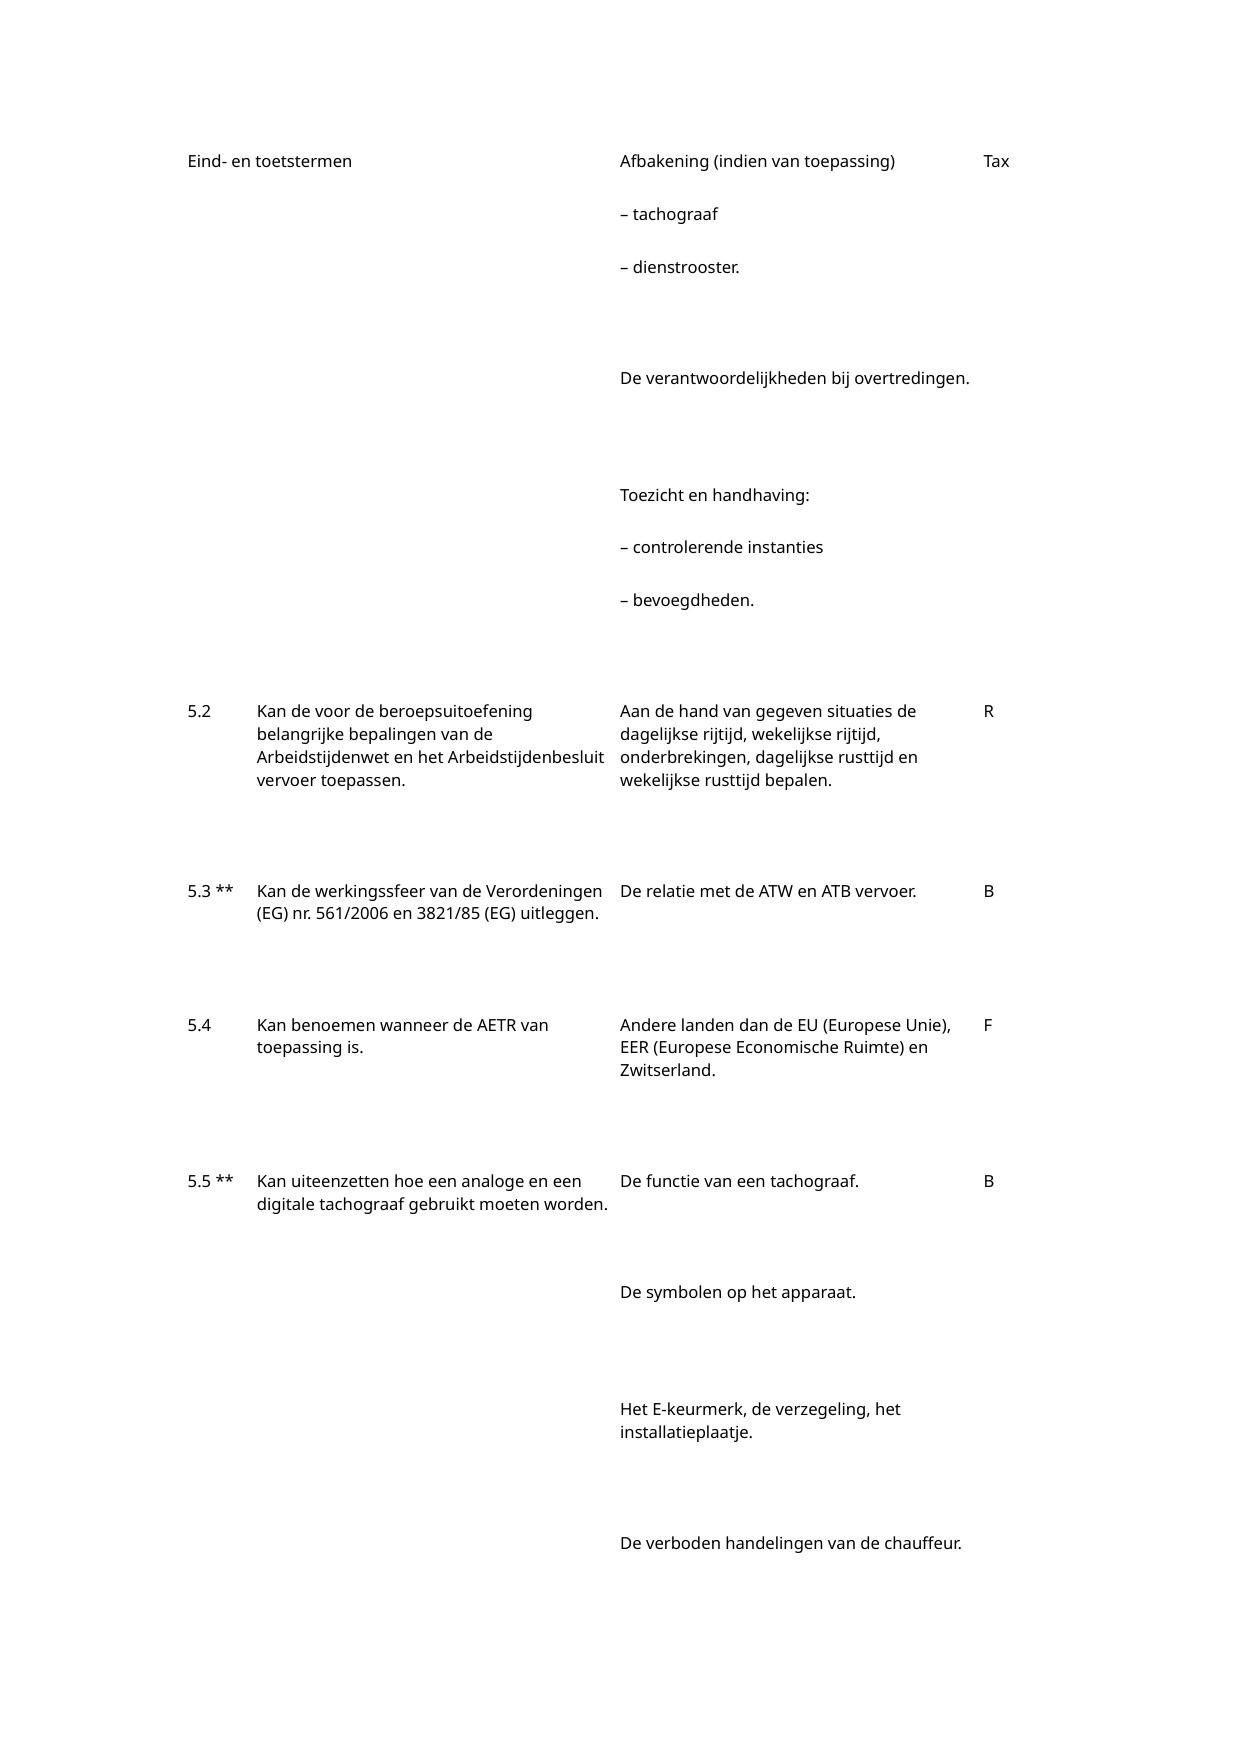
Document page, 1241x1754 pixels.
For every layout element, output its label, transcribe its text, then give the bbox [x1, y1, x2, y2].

table_cell [188, 955, 257, 1013]
table_cell [620, 425, 983, 483]
table_cell [188, 821, 257, 879]
table_cell Andere landen dan de EU (Europese Unie), EER (Europese Economische Ruimte) en Zwitserland. [620, 1013, 983, 1111]
table_cell Kan uiteenzetten hoe een analoge en een digitale tachograaf gebruikt moeten worden. [257, 1170, 620, 1281]
table_cell De verantwoordelijkheden bij overtredingen. [620, 367, 983, 425]
table_cell [188, 1473, 257, 1532]
table_cell [257, 1532, 620, 1590]
table_cell [983, 821, 1053, 879]
table_cell [188, 367, 257, 425]
table_cell [983, 1473, 1053, 1532]
table_cell 5.4 [188, 1013, 257, 1111]
table_cell [188, 1339, 257, 1398]
table_cell De symbolen op het apparaat. [620, 1281, 983, 1339]
table_cell [983, 1339, 1053, 1398]
table_cell [620, 1223, 983, 1281]
table_cell F [983, 1013, 1053, 1111]
table_cell [188, 484, 257, 642]
table_cell 5.3 ** [188, 879, 257, 955]
table_cell [188, 1532, 257, 1590]
table_cell 5.2 [188, 700, 257, 821]
table_cell [983, 484, 1053, 642]
table_cell [257, 955, 620, 1013]
table_cell [188, 425, 257, 483]
table_cell [257, 642, 620, 700]
table_cell [620, 1473, 983, 1532]
table_cell Het E-keurmerk, de verzegeling, het installatieplaatje. [620, 1398, 983, 1473]
table_cell [188, 1111, 257, 1170]
table_header Tax [983, 150, 1053, 203]
table_cell Toezicht en handhaving: – controlerende instanties – bevoegdheden. [620, 484, 983, 642]
table_cell [620, 955, 983, 1013]
table_cell [983, 1281, 1053, 1339]
table_cell [257, 308, 620, 367]
table_cell [620, 308, 983, 367]
table_header Afbakening (indien van toepassing) [620, 150, 983, 203]
table_cell [257, 203, 620, 308]
table_cell [983, 203, 1053, 308]
table_cell B [983, 879, 1053, 955]
table_cell [257, 484, 620, 642]
table_cell [257, 821, 620, 879]
table_cell [257, 425, 620, 483]
table_cell [983, 425, 1053, 483]
table_cell [983, 955, 1053, 1013]
table_cell [188, 308, 257, 367]
table_cell R [983, 700, 1053, 821]
table_cell – tachograaf – dienstrooster. [620, 203, 983, 308]
table_cell [983, 642, 1053, 700]
table_cell [983, 308, 1053, 367]
table_cell [188, 1223, 257, 1281]
table_cell [257, 1398, 620, 1473]
table_cell [620, 821, 983, 879]
table_cell [620, 1111, 983, 1170]
table_cell [983, 1532, 1053, 1590]
table_cell De relatie met de ATW en ATB vervoer. [620, 879, 983, 955]
table_cell [188, 1398, 257, 1473]
table_cell 5.5 ** [188, 1170, 257, 1222]
table_cell [257, 1281, 620, 1339]
table_cell Kan de werkingssfeer van de Verordeningen (EG) nr. 561/2006 en 3821/85 (EG) uitleggen. [257, 879, 620, 955]
table_header Eind- en toetstermen [188, 150, 620, 203]
table_cell [188, 203, 257, 308]
table_cell [620, 1339, 983, 1398]
table_cell [983, 367, 1053, 425]
table_cell [188, 1281, 257, 1339]
table_cell [620, 642, 983, 700]
table_cell [257, 1339, 620, 1398]
table_cell [257, 1111, 620, 1170]
table_cell B [983, 1170, 1053, 1222]
table_cell [257, 367, 620, 425]
table_cell De functie van een tachograaf. [620, 1170, 983, 1222]
table_cell [257, 1473, 620, 1532]
table_cell [983, 1398, 1053, 1473]
table_cell Kan benoemen wanneer de AETR van toepassing is. [257, 1013, 620, 1111]
table_cell [983, 1111, 1053, 1170]
table_cell Aan de hand van gegeven situaties de dagelijkse rijtijd, wekelijkse rijtijd, onderbrekingen, dagelijkse rusttijd en wekelijkse rusttijd bepalen. [620, 700, 983, 821]
table_cell [983, 1223, 1053, 1281]
table_cell [188, 642, 257, 700]
table_cell Kan de voor de beroepsuitoefening belangrijke bepalingen van de Arbeidstijdenwet en het Arbeidstijdenbesluit vervoer toepassen. [257, 700, 620, 821]
table_cell De verboden handelingen van de chauffeur. [620, 1532, 983, 1590]
